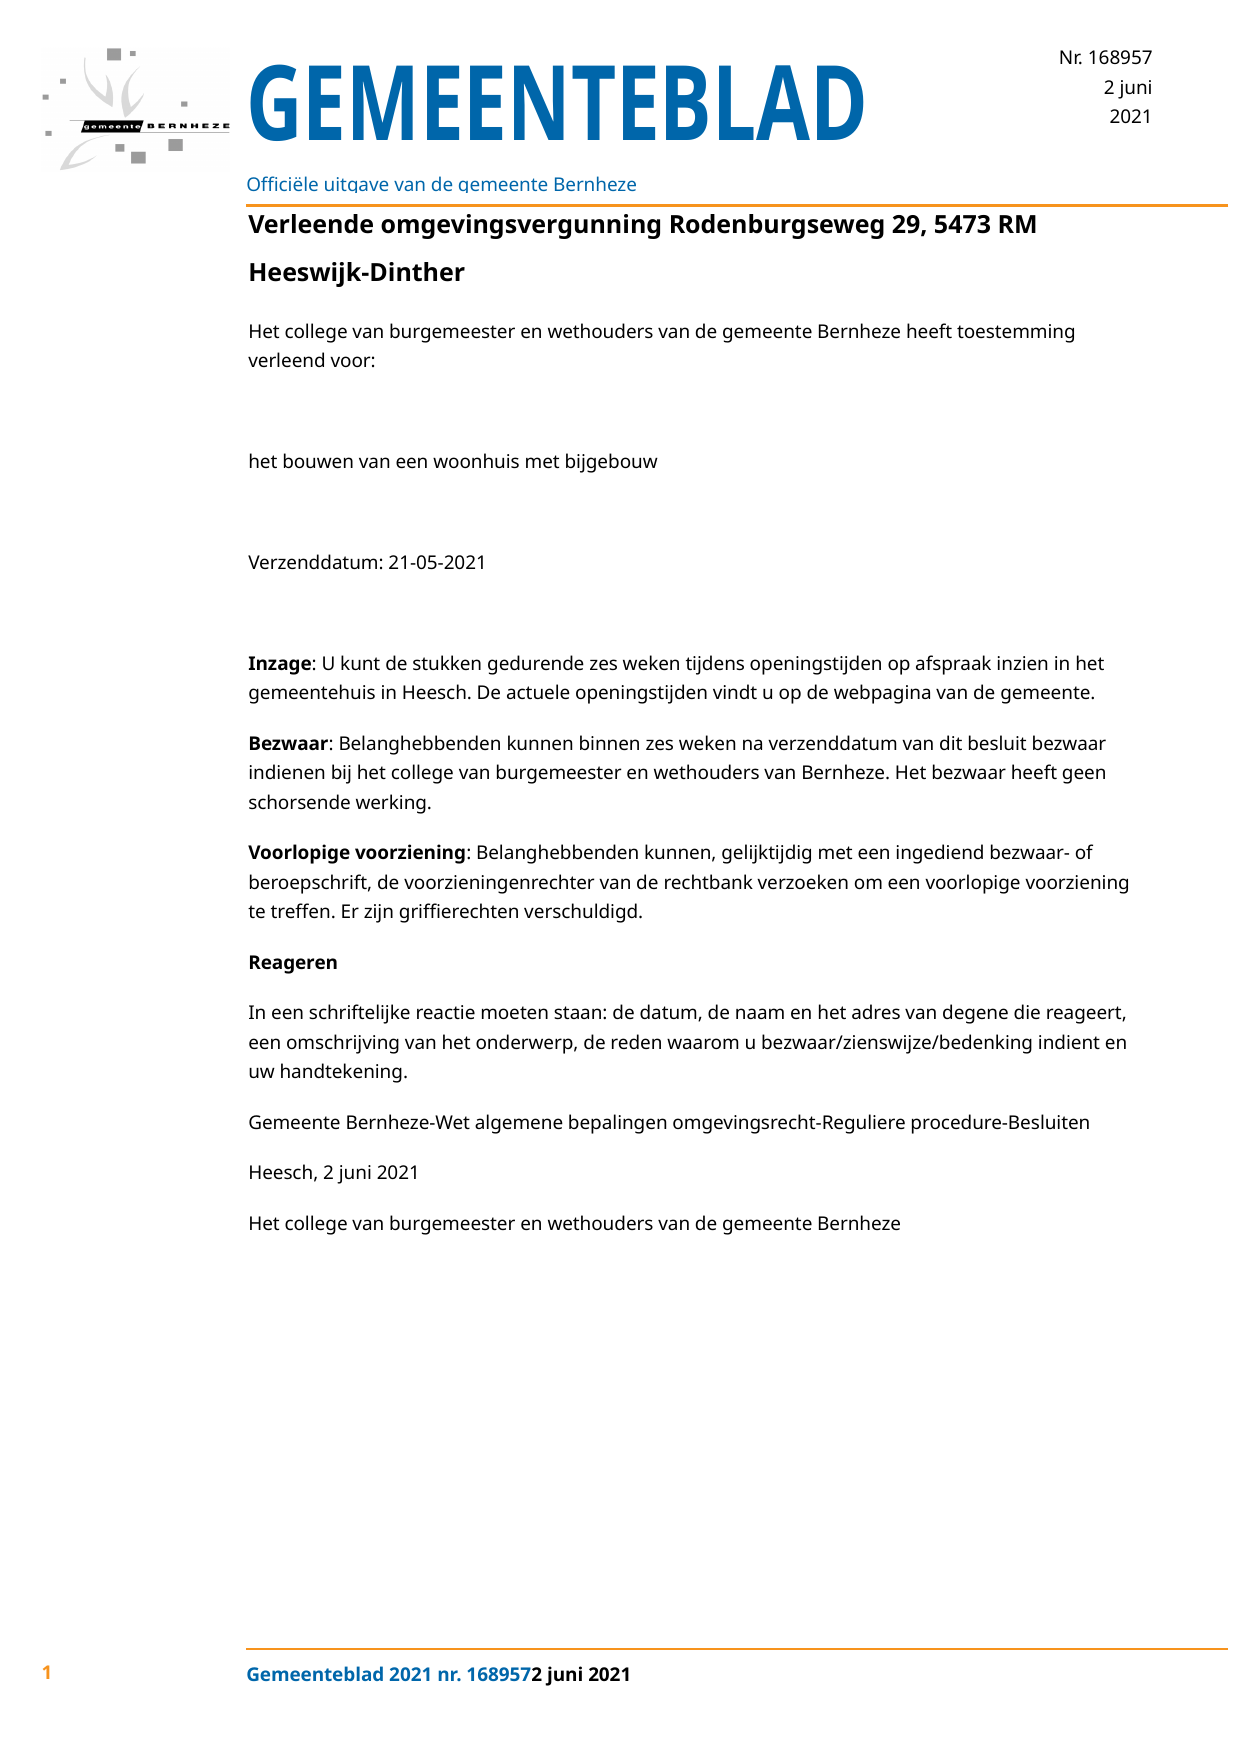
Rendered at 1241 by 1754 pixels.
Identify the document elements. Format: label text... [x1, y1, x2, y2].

text het bouwen van een woonhuis met bijgebouw [248, 448, 1152, 474]
text Inzage: U kunt de stukken gedurende zes weken tijdens openingstijden op afspraak inzien in het gemeentehuis in Heesch. De actuele openingstijden vindt u op de webpagina van de gemeente. [248, 650, 1152, 705]
text Het college van burgemeester en wethouders van de gemeente Bernheze heeft toestemming verleend voor: [248, 318, 1152, 373]
text Reageren [248, 949, 1152, 975]
text Het college van burgemeester en wethouders van de gemeente Bernheze [248, 1210, 1152, 1236]
text Verleende omgevingsvergunning Rodenburgseweg 29, 5473 RM Heeswijk-Dinther [248, 207, 1152, 288]
picture [41, 47, 231, 172]
text In een schriftelijke reactie moeten staan: de datum, de naam en het adres van degene die reageert, een omschrijving van het onderwerp, de reden waarom u bezwaar/zienswijze/bedenking indient en uw handtekening. [248, 999, 1152, 1084]
text Bezwaar: Belanghebbenden kunnen binnen zes weken na verzenddatum van dit besluit bezwaar indienen bij het college van burgemeester en wethouders van Bernheze. Het bezwaar heeft geen schorsende werking. [248, 730, 1152, 815]
text Voorlopige voorziening: Belanghebbenden kunnen, gelijktijdig met een ingediend bezwaar- of beroepschrift, de voorzieningenrechter van de rechtbank verzoeken om een voorlopige voorziening te treffen. Er zijn griffierechten verschuldigd. [248, 839, 1152, 924]
text Gemeente Bernheze-Wet algemene bepalingen omgevingsrecht-Reguliere procedure-Besluiten [248, 1109, 1152, 1135]
text Verzenddatum: 21-05-2021 [248, 549, 1152, 575]
text Heesch, 2 juni 2021 [248, 1159, 1152, 1185]
